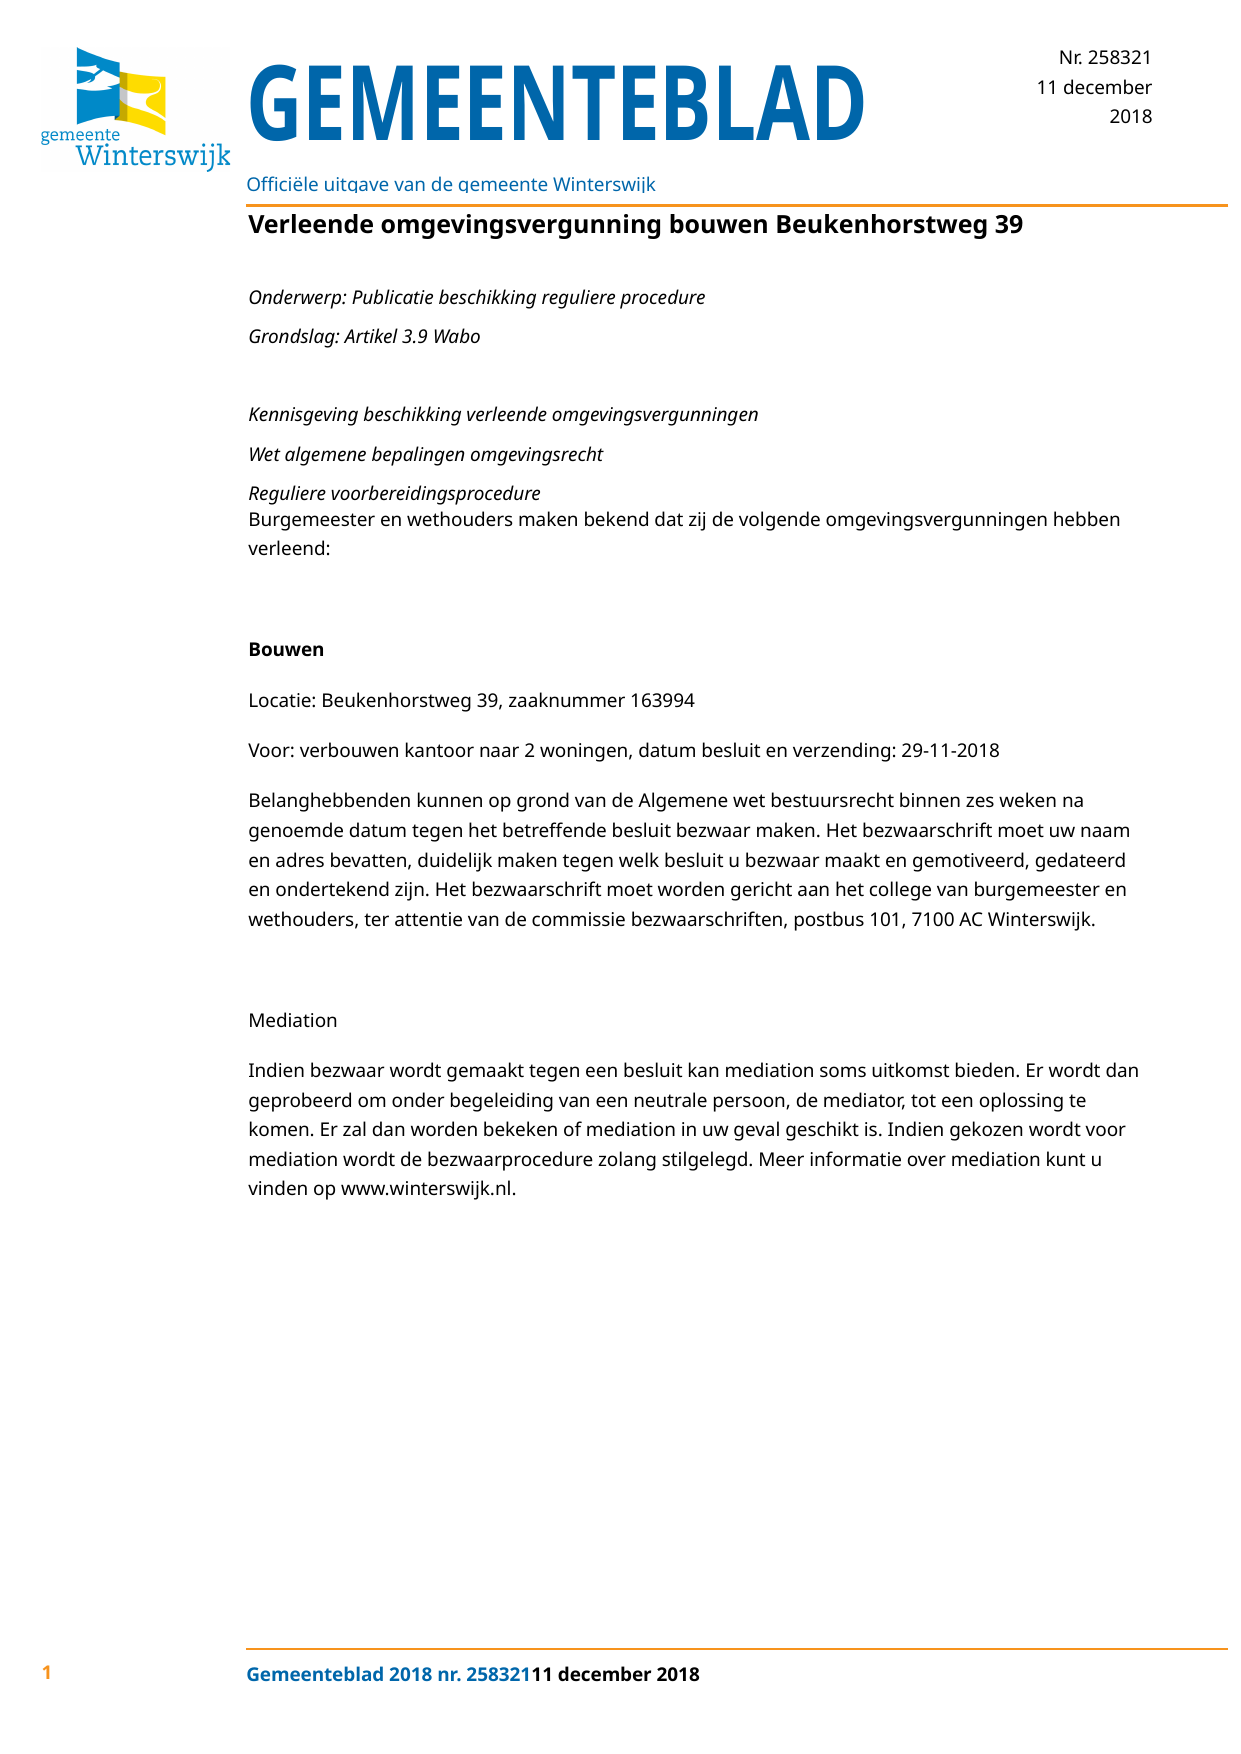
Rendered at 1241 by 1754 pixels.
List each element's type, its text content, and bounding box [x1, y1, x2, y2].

text Indien bezwaar wordt gemaakt tegen een besluit kan mediation soms uitkomst bieden. Er wordt dan geprobeerd om onder begeleiding van een neutrale persoon, de mediator, tot een oplossing te komen. Er zal dan worden bekeken of mediation in uw geval geschikt is. Indien gekozen wordt voor mediation wordt de bezwaarprocedure zolang stilgelegd. Meer informatie over mediation kunt u vinden op www.winterswijk.nl. [248, 1057, 1152, 1201]
picture [41, 47, 231, 172]
text Belanghebbenden kunnen op grond van de Algemene wet bestuursrecht binnen zes weken na genoemde datum tegen het betreffende besluit bezwaar maken. Het bezwaarschrift moet uw naam en adres bevatten, duidelijk maken tegen welk besluit u bezwaar maakt en gemotiveerd, gedateerd en ondertekend zijn. Het bezwaarschrift moet worden gericht aan het college van burgemeester en wethouders, ter attentie van de commissie bezwaarschriften, postbus 101, 7100 AC Winterswijk. [248, 788, 1152, 932]
text Reguliere voorbereidingsprocedure [248, 480, 1152, 506]
text Kennisgeving beschikking verleende omgevingsvergunningen [248, 402, 1152, 427]
text Bouwen [248, 636, 1152, 662]
text Burgemeester en wethouders maken bekend dat zij de volgende omgevingsvergunningen hebben verleend: [248, 506, 1152, 561]
text Voor: verbouwen kantoor naar 2 woningen, datum besluit en verzending: 29-11-2018 [248, 737, 1152, 763]
text Verleende omgevingsvergunning bouwen Beukenhorstweg 39 [248, 207, 1152, 241]
picture [225, 153, 231, 162]
text Locatie: Beukenhorstweg 39, zaaknummer 163994 [248, 687, 1152, 712]
text Onderwerp: Publicatie beschikking reguliere procedure [248, 284, 1152, 309]
text Grondslag: Artikel 3.9 Wabo [248, 323, 1152, 349]
text Wet algemene bepalingen omgevingsrecht [248, 441, 1152, 467]
text Mediation [248, 1007, 1152, 1032]
